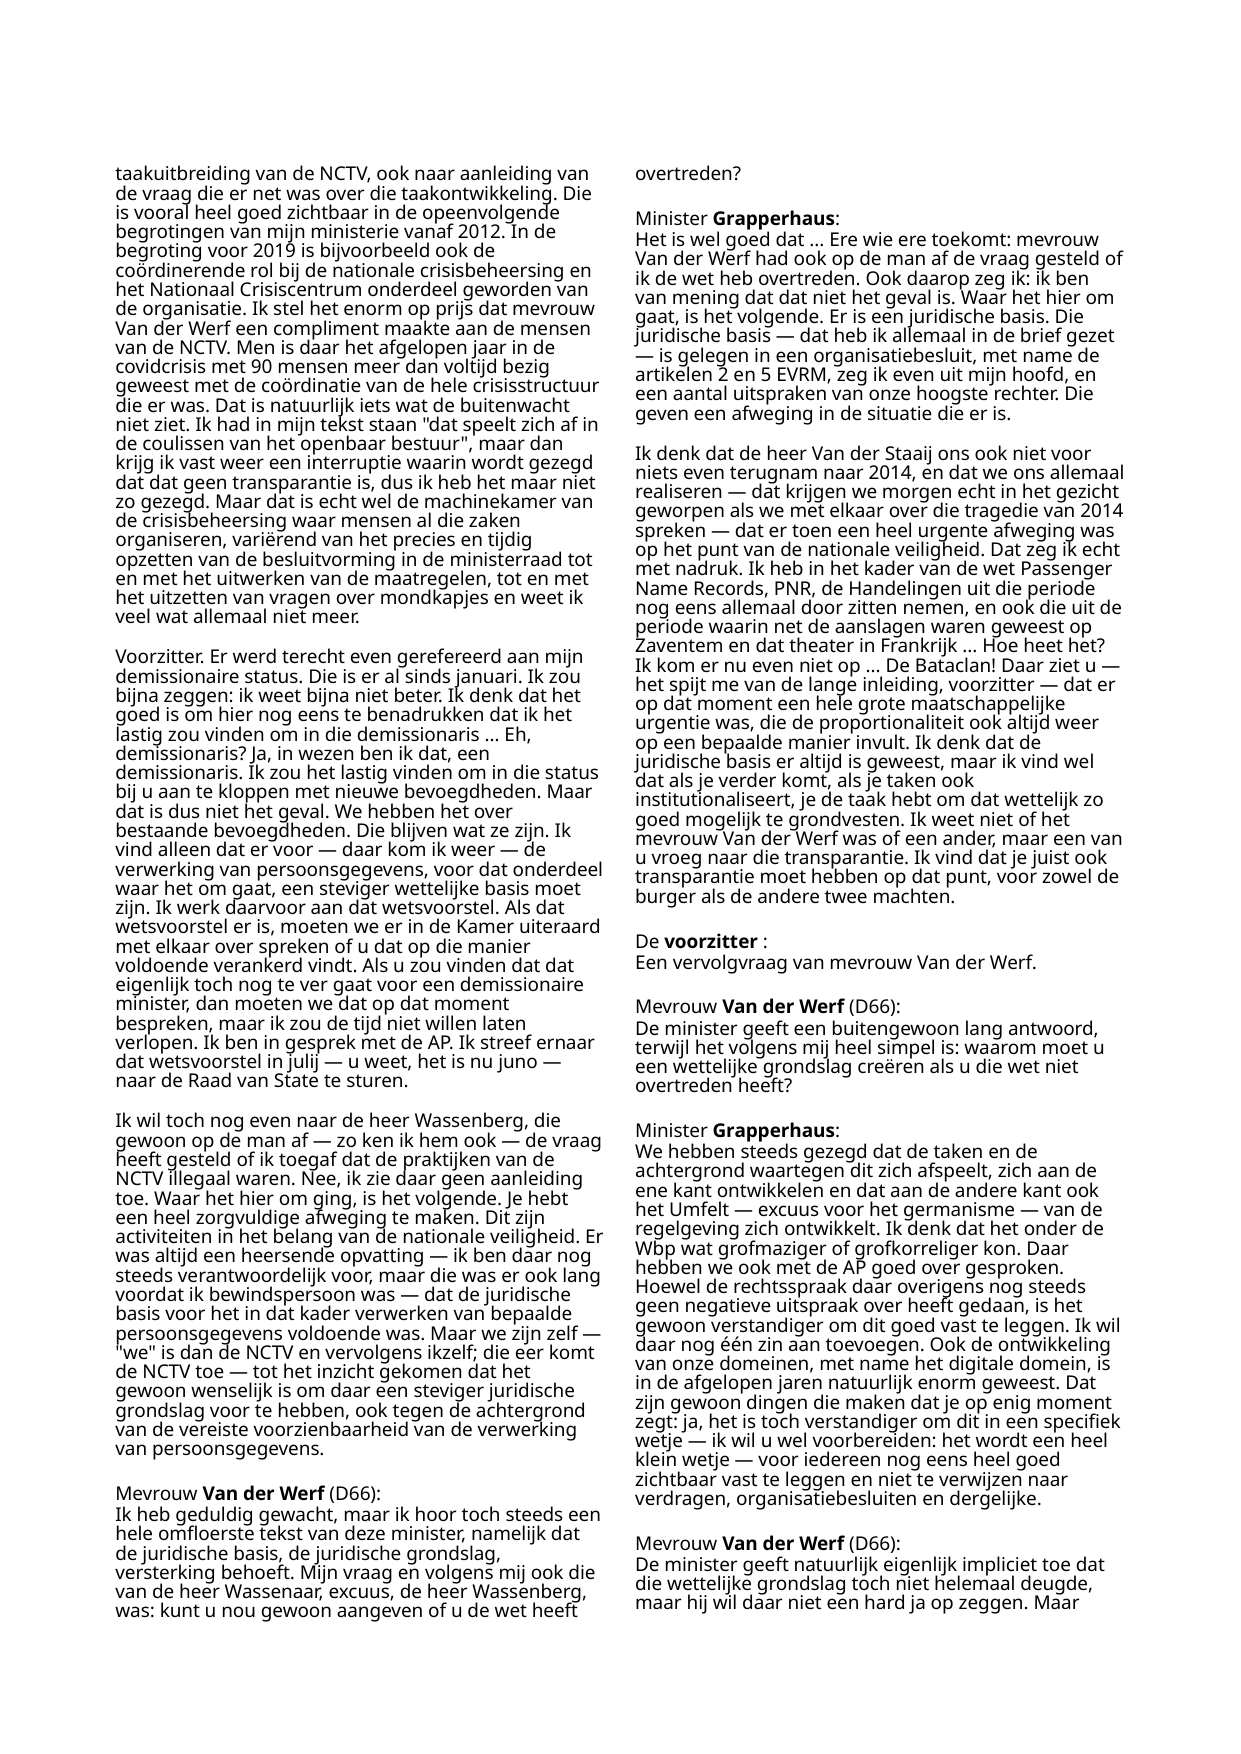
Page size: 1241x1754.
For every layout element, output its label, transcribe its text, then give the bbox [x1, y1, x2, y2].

text Mevrouw Van der Werf (D66): [635, 994, 1125, 1019]
text Mevrouw Van der Werf (D66): [115, 1480, 605, 1506]
text Voorzitter. Er werd terecht even gerefereerd aan mijn demissionaire status. Die is er al sinds januari. Ik zou bijna zeggen: ik weet bijna niet beter. Ik denk dat het goed is om hier nog eens te benadrukken dat ik het lastig zou vinden om in die demissionaris … Eh, demissionaris? Ja, in wezen ben ik dat, een demissionaris. Ik zou het lastig vinden om in die status bij u aan te kloppen met nieuwe bevoegdheden. Maar dat is dus niet het geval. We hebben het over bestaande bevoegdheden. Die blijven wat ze zijn. Ik vind alleen dat er voor — daar kom ik weer — de verwerking van persoonsgegevens, voor dat onderdeel waar het om gaat, een steviger wettelijke basis moet zijn. Ik werk daarvoor aan dat wetsvoorstel. Als dat wetsvoorstel er is, moeten we er in de Kamer uiteraard met elkaar over spreken of u dat op die manier voldoende verankerd vindt. Als u zou vinden dat dat eigenlijk toch nog te ver gaat voor een demissionaire minister, dan moeten we dat op dat moment bespreken, maar ik zou de tijd niet willen laten verlopen. Ik ben in gesprek met de AP. Ik streef ernaar dat wetsvoorstel in julij — u weet, het is nu juno — naar de Raad van State te sturen. [115, 648, 605, 1092]
text Mevrouw Van der Werf (D66): [635, 1530, 1125, 1556]
text De voorzitter : [635, 928, 1125, 954]
text Minister Grapperhaus: [635, 205, 1125, 231]
text overtreden? [635, 165, 1125, 184]
text Ik wil toch nog even naar de heer Wassenberg, die gewoon op de man af — zo ken ik hem ook — de vraag heeft gesteld of ik toegaf dat de praktijken van de NCTV illegaal waren. Nee, ik zie daar geen aanleiding toe. Waar het hier om ging, is het volgende. Je hebt een heel zorgvuldige afweging te maken. Dit zijn activiteiten in het belang van de nationale veiligheid. Er was altijd een heersende opvatting — ik ben daar nog steeds verantwoordelijk voor, maar die was er ook lang voordat ik bewindspersoon was — dat de juridische basis voor het in dat kader verwerken van bepaalde persoonsgegevens voldoende was. Maar we zijn zelf — "we" is dan de NCTV en vervolgens ikzelf; die eer komt de NCTV toe — tot het inzicht gekomen dat het gewoon wenselijk is om daar een steviger juridische grondslag voor te hebben, ook tegen de achtergrond van de vereiste voorzienbaarheid van de verwerking van persoonsgegevens. [115, 1112, 605, 1459]
text De minister geeft een buitengewoon lang antwoord, terwijl het volgens mij heel simpel is: waarom moet u een wettelijke grondslag creëren als u die wet niet overtreden heeft? [635, 1019, 1125, 1097]
text taakuitbreiding van de NCTV, ook naar aanleiding van de vraag die er net was over die taakontwikkeling. Die is vooral heel goed zichtbaar in de opeenvolgende begrotingen van mijn ministerie vanaf 2012. In de begroting voor 2019 is bijvoorbeeld ook de coördinerende rol bij de nationale crisisbeheersing en het Nationaal Crisiscentrum onderdeel geworden van de organisatie. Ik stel het enorm op prijs dat mevrouw Van der Werf een compliment maakte aan de mensen van de NCTV. Men is daar het afgelopen jaar in de covidcrisis met 90 mensen meer dan voltijd bezig geweest met de coördinatie van de hele crisisstructuur die er was. Dat is natuurlijk iets wat de buitenwacht niet ziet. Ik had in mijn tekst staan "dat speelt zich af in de coulissen van het openbaar bestuur", maar dan krijg ik vast weer een interruptie waarin wordt gezegd dat dat geen transparantie is, dus ik heb het maar niet zo gezegd. Maar dat is echt wel de machinekamer van de crisisbeheersing waar mensen al die zaken organiseren, variërend van het precies en tijdig opzetten van de besluitvorming in de ministerraad tot en met het uitwerken van de maatregelen, tot en met het uitzetten van vragen over mondkapjes en weet ik veel wat allemaal niet meer. [115, 165, 605, 628]
text Het is wel goed dat ... Ere wie ere toekomt: mevrouw Van der Werf had ook op de man af de vraag gesteld of ik de wet heb overtreden. Ook daarop zeg ik: ik ben van mening dat dat niet het geval is. Waar het hier om gaat, is het volgende. Er is een juridische basis. Die juridische basis — dat heb ik allemaal in de brief gezet — is gelegen in een organisatiebesluit, met name de artikelen 2 en 5 EVRM, zeg ik even uit mijn hoofd, en een aantal uitspraken van onze hoogste rechter. Die geven een afweging in de situatie die er is. [635, 231, 1125, 424]
text We hebben steeds gezegd dat de taken en de achtergrond waartegen dit zich afspeelt, zich aan de ene kant ontwikkelen en dat aan de andere kant ook het Umfelt — excuus voor het germanisme — van de regelgeving zich ontwikkelt. Ik denk dat het onder de Wbp wat grofmaziger of grofkorreliger kon. Daar hebben we ook met de AP goed over gesproken. Hoewel de rechtsspraak daar overigens nog steeds geen negatieve uitspraak over heeft gedaan, is het gewoon verstandiger om dit goed vast te leggen. Ik wil daar nog één zin aan toevoegen. Ook de ontwikkeling van onze domeinen, met name het digitale domein, is in de afgelopen jaren natuurlijk enorm geweest. Dat zijn gewoon dingen die maken dat je op enig moment zegt: ja, het is toch verstandiger om dit in een specifiek wetje — ik wil u wel voorbereiden: het wordt een heel klein wetje — voor iedereen nog eens heel goed zichtbaar vast te leggen en niet te verwijzen naar verdragen, organisatiebesluiten en dergelijke. [635, 1143, 1125, 1509]
text Minister Grapperhaus: [635, 1117, 1125, 1143]
text Ik denk dat de heer Van der Staaij ons ook niet voor niets even terugnam naar 2014, en dat we ons allemaal realiseren — dat krijgen we morgen echt in het gezicht geworpen als we met elkaar over die tragedie van 2014 spreken — dat er toen een heel urgente afweging was op het punt van de nationale veiligheid. Dat zeg ik echt met nadruk. Ik heb in het kader van de wet Passenger Name Records, PNR, de Handelingen uit die periode nog eens allemaal door zitten nemen, en ook die uit de periode waarin net de aanslagen waren geweest op Zaventem en dat theater in Frankrijk ... Hoe heet het? Ik kom er nu even niet op ... De Bataclan! Daar ziet u — het spijt me van de lange inleiding, voorzitter — dat er op dat moment een hele grote maatschappelijke urgentie was, die de proportionaliteit ook altijd weer op een bepaalde manier invult. Ik denk dat de juridische basis er altijd is geweest, maar ik vind wel dat als je verder komt, als je taken ook institutionaliseert, je de taak hebt om dat wettelijk zo goed mogelijk te grondvesten. Ik weet niet of het mevrouw Van der Werf was of een ander, maar een van u vroeg naar die transparantie. Ik vind dat je juist ook transparantie moet hebben op dat punt, voor zowel de burger als de andere twee machten. [635, 444, 1125, 907]
text Een vervolgvraag van mevrouw Van der Werf. [635, 954, 1125, 973]
text De minister geeft natuurlijk eigenlijk impliciet toe dat die wettelijke grondslag toch niet helemaal deugde, maar hij wil daar niet een hard ja op zeggen. Maar [635, 1556, 1125, 1614]
text Ik heb geduldig gewacht, maar ik hoor toch steeds een hele omfloerste tekst van deze minister, namelijk dat de juridische basis, de juridische grondslag, versterking behoeft. Mijn vraag en volgens mij ook die van de heer Wassenaar, excuus, de heer Wassenberg, was: kunt u nou gewoon aangeven of u de wet heeft [115, 1506, 605, 1622]
